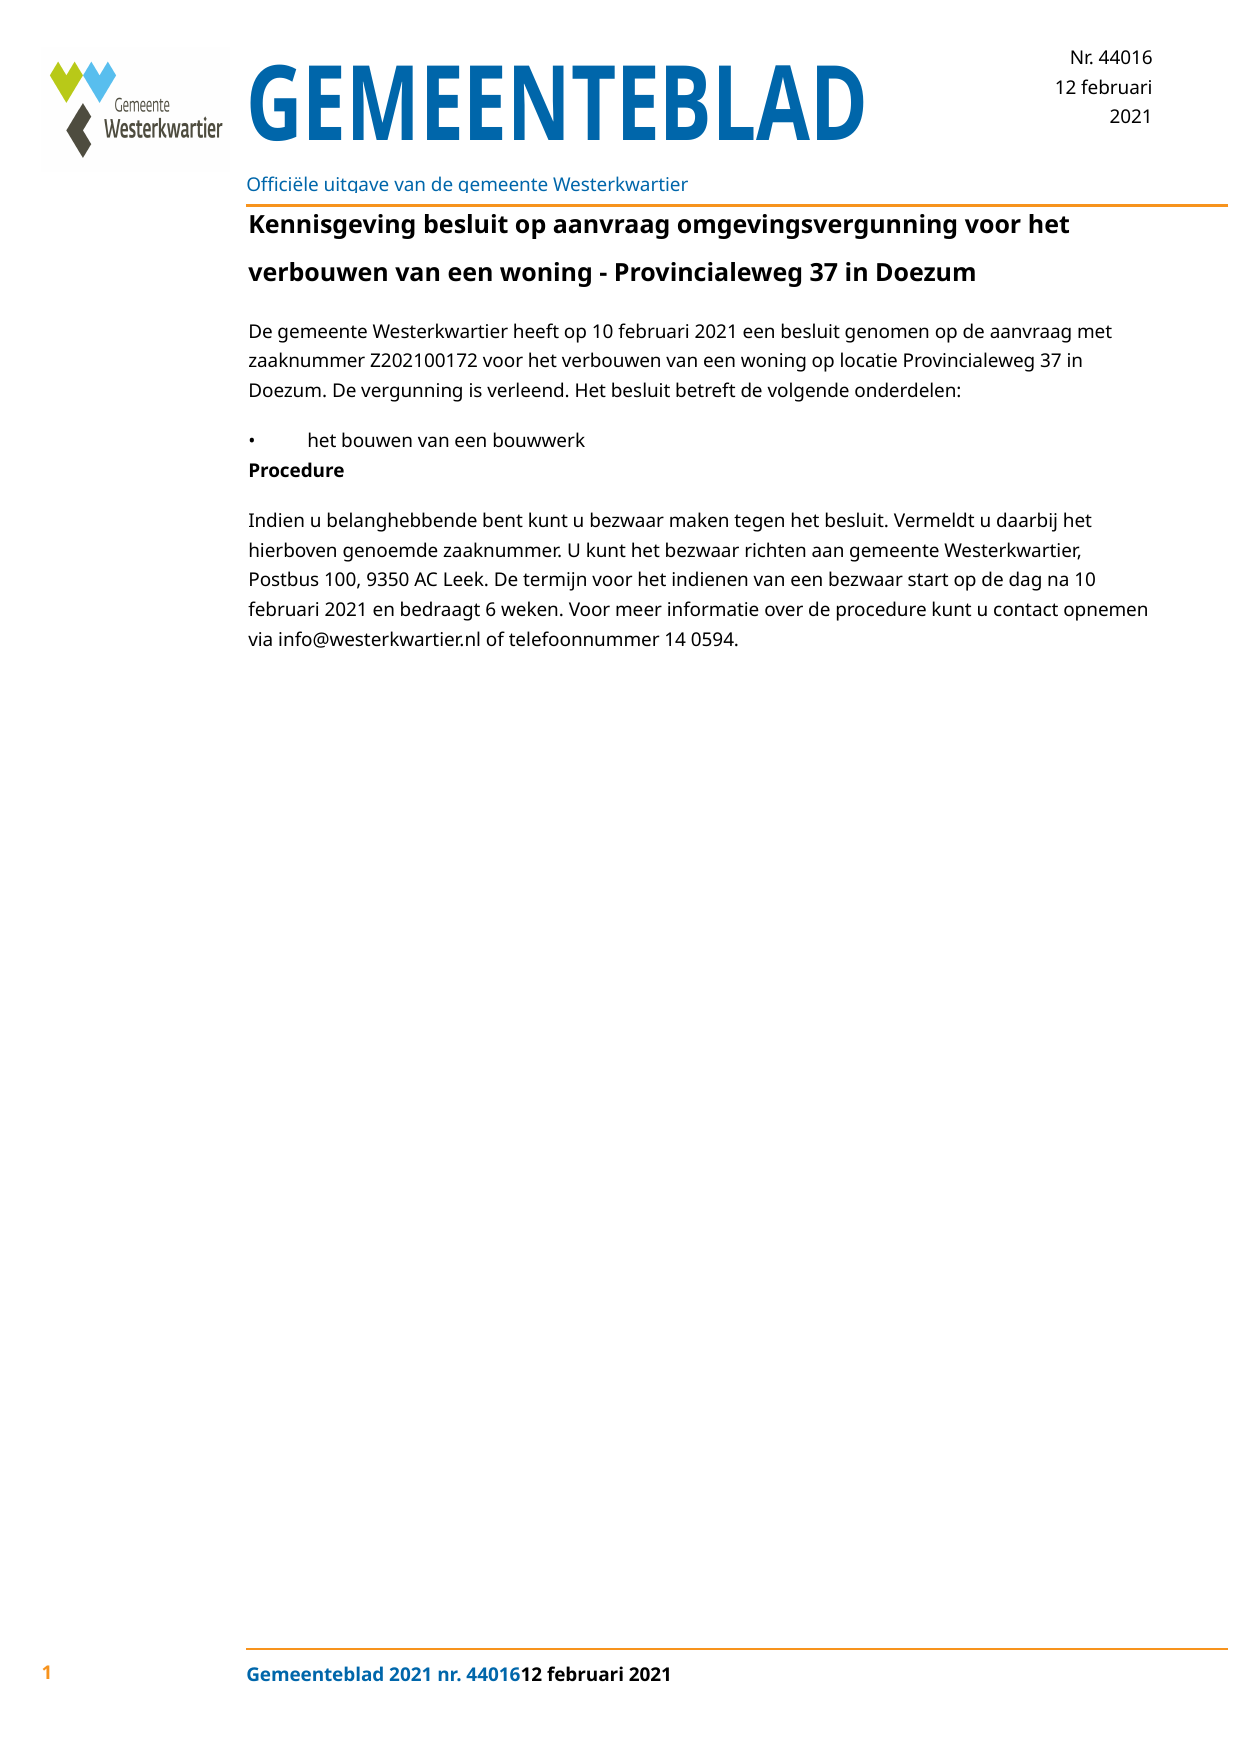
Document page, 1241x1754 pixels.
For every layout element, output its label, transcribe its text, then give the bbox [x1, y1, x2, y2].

text Kennisgeving besluit op aanvraag omgevingsvergunning voor het verbouwen van een woning - Provincialeweg 37 in Doezum [248, 207, 1152, 288]
text De gemeente Westerkwartier heeft op 10 februari 2021 een besluit genomen op de aanvraag met zaaknummer Z202100172 voor het verbouwen van een woning op locatie Provincialeweg 37 in Doezum. De vergunning is verleend. Het besluit betreft de volgende onderdelen: [248, 318, 1152, 403]
picture [41, 47, 231, 172]
text Procedure [248, 457, 1152, 483]
text Indien u belanghebbende bent kunt u bezwaar maken tegen het besluit. Vermeldt u daarbij het hierboven genoemde zaaknummer. U kunt het bezwaar richten aan gemeente Westerkwartier, Postbus 100, 9350 AC Leek. De termijn voor het indienen van een bezwaar start op de dag na 10 februari 2021 en bedraagt 6 weken. Voor meer informatie over de procedure kunt u contact opnemen via info@westerkwartier.nl of telefoonnummer 14 0594. [248, 507, 1152, 652]
list het bouwen van een bouwwerk [248, 427, 1152, 453]
